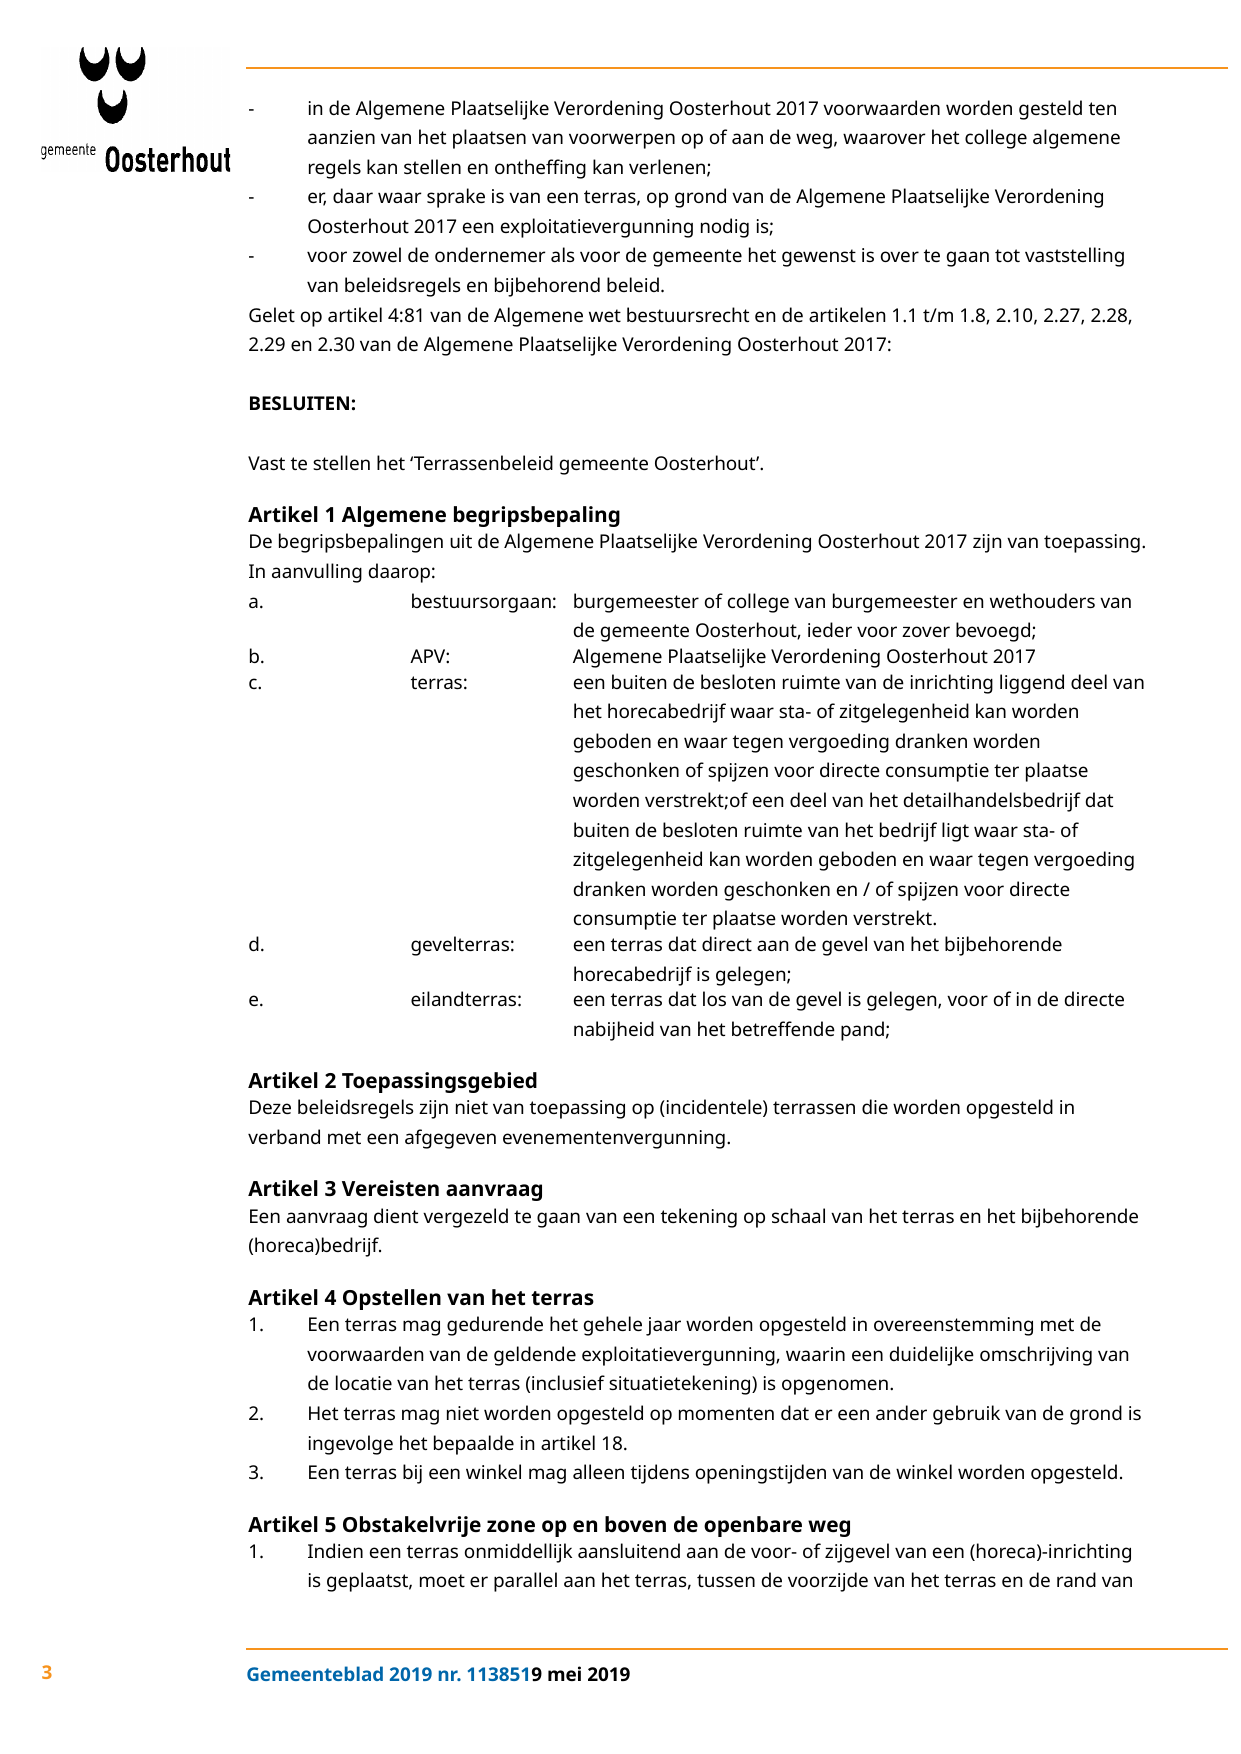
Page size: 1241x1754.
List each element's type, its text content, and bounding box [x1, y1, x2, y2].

table_cell een terras dat los van de gevel is gelegen, voor of in de directe nabijheid van het betreffende pand; [573, 987, 1152, 1042]
table_cell APV: [410, 643, 573, 669]
list voor zowel de ondernemer als voor de gemeente het gewenst is over te gaan tot vaststelling van beleidsregels en bijbehorend beleid. [248, 243, 1152, 298]
table_cell c. [248, 669, 410, 931]
table_cell eilandterras: [410, 987, 573, 1042]
text Artikel 4 Opstellen van het terras [248, 1283, 1152, 1311]
list in de Algemene Plaatselijke Verordening Oosterhout 2017 voorwaarden worden gesteld ten aanzien van het plaatsen van voorwerpen op of aan de weg, waarover het college algemene regels kan stellen en ontheffing kan verlenen; [248, 95, 1152, 180]
text Artikel 1 Algemene begripsbepaling [248, 500, 1152, 529]
table_cell gevelterras: [410, 931, 573, 987]
table_header burgemeester of college van burgemeester en wethouders van de gemeente Oosterhout, ieder voor zover bevoegd; [573, 588, 1152, 643]
text Artikel 5 Obstakelvrije zone op en boven de openbare weg [248, 1510, 1152, 1538]
text De begripsbepalingen uit de Algemene Plaatselijke Verordening Oosterhout 2017 zijn van toepassing. In aanvulling daarop: [248, 529, 1152, 584]
table_cell terras: [410, 669, 573, 931]
table_cell b. [248, 643, 410, 669]
table_header a. [248, 588, 410, 643]
list Een terras bij een winkel mag alleen tijdens openingstijden van de winkel worden opgesteld. [248, 1459, 1152, 1485]
table_cell d. [248, 931, 410, 987]
table_cell een terras dat direct aan de gevel van het bijbehorende horecabedrijf is gelegen; [573, 931, 1152, 987]
table_cell e. [248, 987, 410, 1042]
list er, daar waar sprake is van een terras, op grond van de Algemene Plaatselijke Verordening Oosterhout 2017 een exploitatievergunning nodig is; [248, 183, 1152, 239]
picture [41, 47, 231, 172]
table_cell een buiten de besloten ruimte van de inrichting liggend deel van het horecabedrijf waar sta- of zitgelegenheid kan worden geboden en waar tegen vergoeding dranken worden geschonken of spijzen voor directe consumptie ter plaatse worden verstrekt;of een deel van het detailhandelsbedrijf dat buiten de besloten ruimte van het bedrijf ligt waar sta- of zitgelegenheid kan worden geboden en waar tegen vergoeding dranken worden geschonken en / of spijzen voor directe consumptie ter plaatse worden verstrekt. [573, 669, 1152, 931]
table_header bestuursorgaan: [410, 588, 573, 643]
text Deze beleidsregels zijn niet van toepassing op (incidentele) terrassen die worden opgesteld in verband met een afgegeven evenementenvergunning. [248, 1094, 1152, 1150]
list Een terras mag gedurende het gehele jaar worden opgesteld in overeenstemming met de voorwaarden van de geldende exploitatievergunning, waarin een duidelijke omschrijving van de locatie van het terras (inclusief situatietekening) is opgenomen. [248, 1311, 1152, 1396]
list Het terras mag niet worden opgesteld op momenten dat er een ander gebruik van de grond is ingevolge het bepaalde in artikel 18. [248, 1400, 1152, 1455]
list Indien een terras onmiddellijk aansluitend aan de voor- of zijgevel van een (horeca)-inrichting is geplaatst, moet er parallel aan het terras, tussen de voorzijde van het terras en de rand van [248, 1538, 1152, 1593]
text Gelet op artikel 4:81 van de Algemene wet bestuursrecht en de artikelen 1.1 t/m 1.8, 2.10, 2.27, 2.28, 2.29 en 2.30 van de Algemene Plaatselijke Verordening Oosterhout 2017: [248, 302, 1152, 357]
text Een aanvraag dient vergezeld te gaan van een tekening op schaal van het terras en het bijbehorende (horeca)bedrijf. [248, 1203, 1152, 1258]
text BESLUITEN: [248, 391, 1152, 416]
text Artikel 2 Toepassingsgebied [248, 1066, 1152, 1094]
text Artikel 3 Vereisten aanvraag [248, 1174, 1152, 1203]
table_cell Algemene Plaatselijke Verordening Oosterhout 2017 [573, 643, 1152, 669]
text Vast te stellen het ‘Terrassenbeleid gemeente Oosterhout’. [248, 450, 1152, 476]
